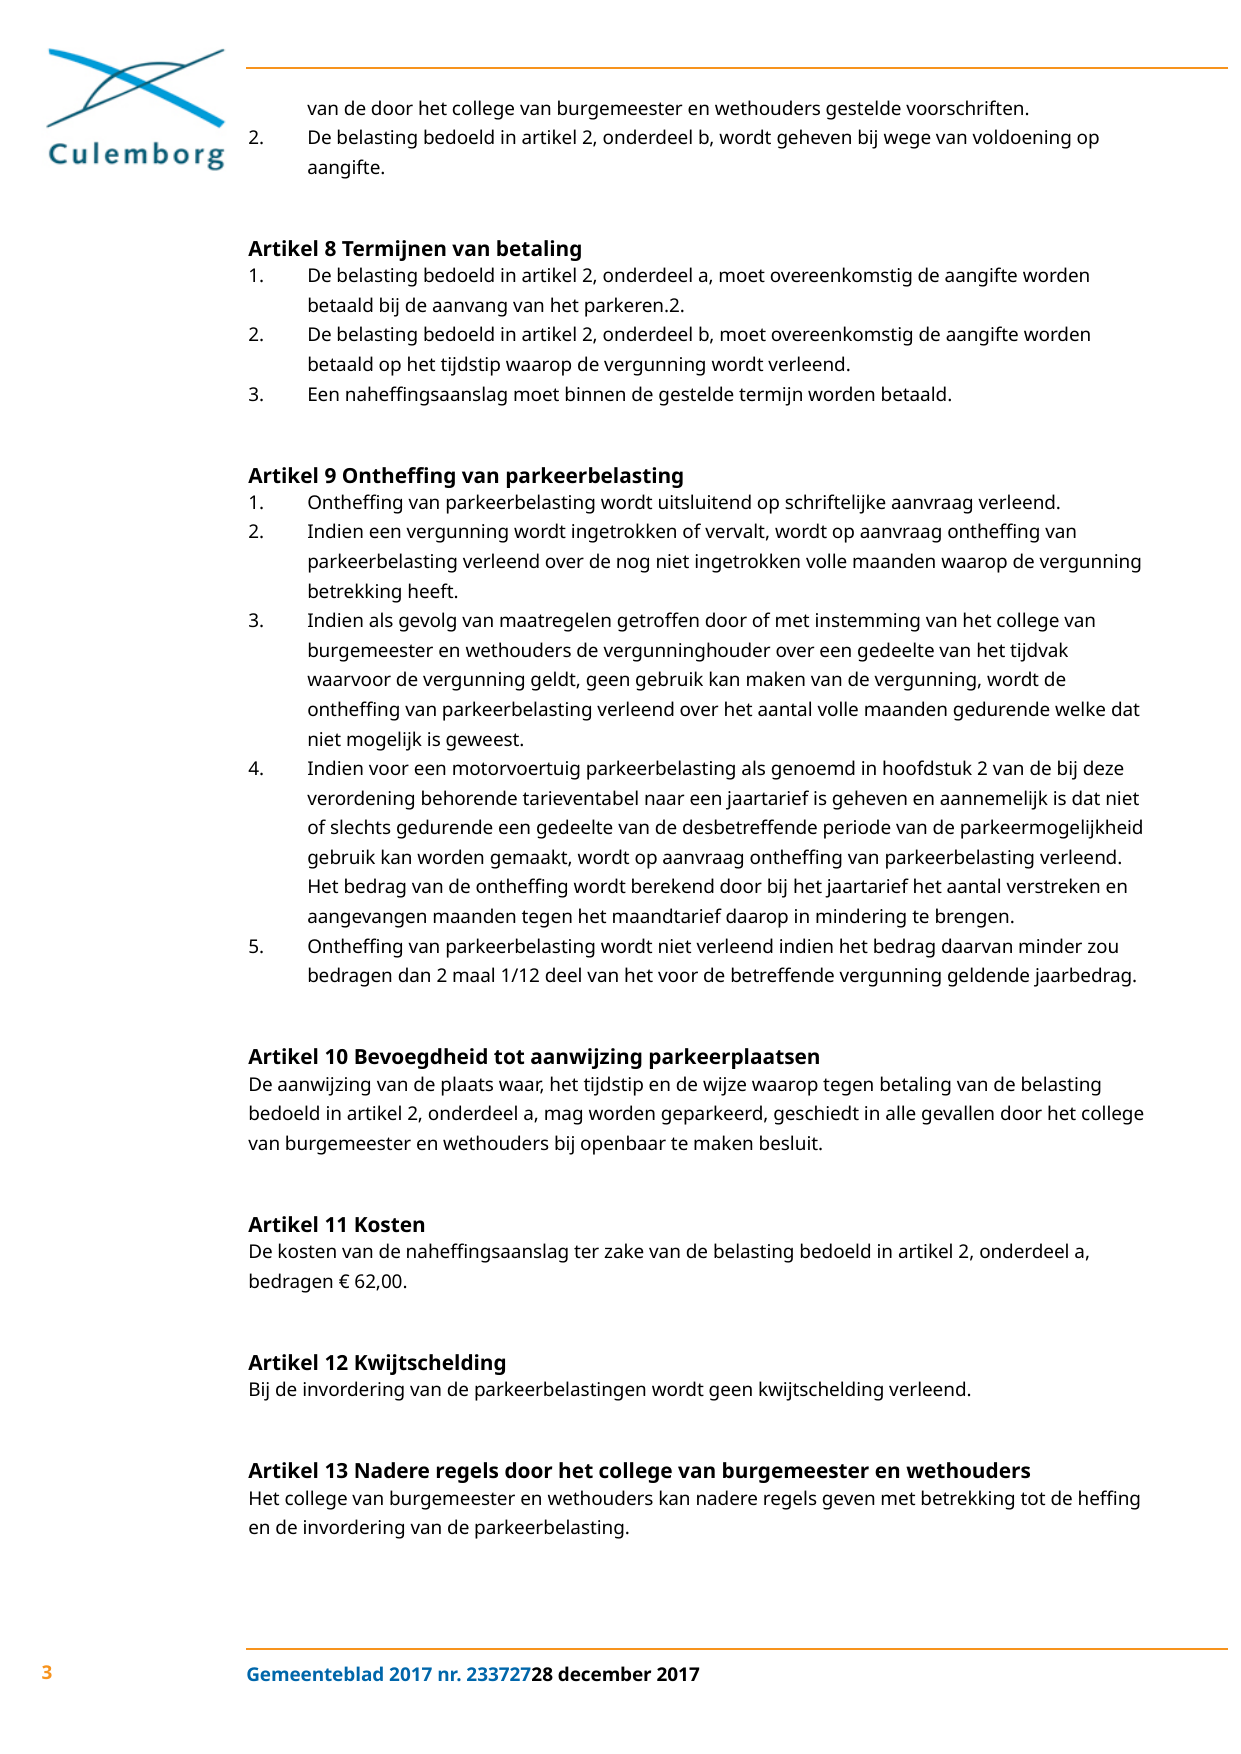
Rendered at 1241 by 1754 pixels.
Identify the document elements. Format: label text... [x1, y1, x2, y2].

text Bij de invordering van de parkeerbelastingen wordt geen kwijtschelding verleend. [248, 1377, 1152, 1402]
text Artikel 13 Nadere regels door het college van burgemeester en wethouders [248, 1457, 1152, 1485]
list van de door het college van burgemeester en wethouders gestelde voorschriften. [248, 95, 1152, 121]
text Artikel 11 Kosten [248, 1210, 1152, 1238]
list Een naheffingsaanslag moet binnen de gestelde termijn worden betaald. [248, 381, 1152, 406]
list Indien een vergunning wordt ingetrokken of vervalt, wordt op aanvraag ontheffing van parkeerbelasting verleend over de nog niet ingetrokken volle maanden waarop de vergunning betrekking heeft. [248, 519, 1152, 604]
list Indien als gevolg van maatregelen getroffen door of met instemming van het college van burgemeester en wethouders de vergunninghouder over een gedeelte van het tijdvak waarvoor de vergunning geldt, geen gebruik kan maken van de vergunning, wordt de ontheffing van parkeerbelasting verleend over het aantal volle maanden gedurende welke dat niet mogelijk is geweest. [248, 607, 1152, 752]
text De aanwijzing van de plaats waar, het tijdstip en de wijze waarop tegen betaling van de belasting bedoeld in artikel 2, onderdeel a, mag worden geparkeerd, geschiedt in alle gevallen door het college van burgemeester en wethouders bij openbaar te maken besluit. [248, 1071, 1152, 1156]
list Indien voor een motorvoertuig parkeerbelasting als genoemd in hoofdstuk 2 van de bij deze verordening behorende tarieventabel naar een jaartarief is geheven en aannemelijk is dat niet of slechts gedurende een gedeelte van de desbetreffende periode van de parkeermogelijkheid gebruik kan worden gemaakt, wordt op aanvraag ontheffing van parkeerbelasting verleend. Het bedrag van de ontheffing wordt berekend door bij het jaartarief het aantal verstreken en aangevangen maanden tegen het maandtarief daarop in mindering te brengen. [248, 755, 1152, 929]
list Ontheffing van parkeerbelasting wordt uitsluitend op schriftelijke aanvraag verleend. [248, 489, 1152, 515]
text Het college van burgemeester en wethouders kan nadere regels geven met betrekking tot de heffing en de invordering van de parkeerbelasting. [248, 1485, 1152, 1540]
list Ontheffing van parkeerbelasting wordt niet verleend indien het bedrag daarvan minder zou bedragen dan 2 maal 1/12 deel van het voor de betreffende vergunning geldende jaarbedrag. [248, 933, 1152, 988]
text Artikel 12 Kwijtschelding [248, 1348, 1152, 1377]
list De belasting bedoeld in artikel 2, onderdeel a, moet overeenkomstig de aangifte worden betaald bij de aanvang van het parkeren.2. [248, 262, 1152, 318]
picture [41, 47, 231, 172]
list De belasting bedoeld in artikel 2, onderdeel b, wordt geheven bij wege van voldoening op aangifte. [248, 124, 1152, 180]
text Artikel 8 Termijnen van betaling [248, 234, 1152, 262]
text Artikel 9 Ontheffing van parkeerbelasting [248, 461, 1152, 489]
text Artikel 10 Bevoegdheid tot aanwijzing parkeerplaatsen [248, 1042, 1152, 1071]
list De belasting bedoeld in artikel 2, onderdeel b, moet overeenkomstig de aangifte worden betaald op het tijdstip waarop de vergunning wordt verleend. [248, 322, 1152, 377]
text De kosten van de naheffingsaanslag ter zake van de belasting bedoeld in artikel 2, onderdeel a, bedragen € 62,00. [248, 1238, 1152, 1294]
